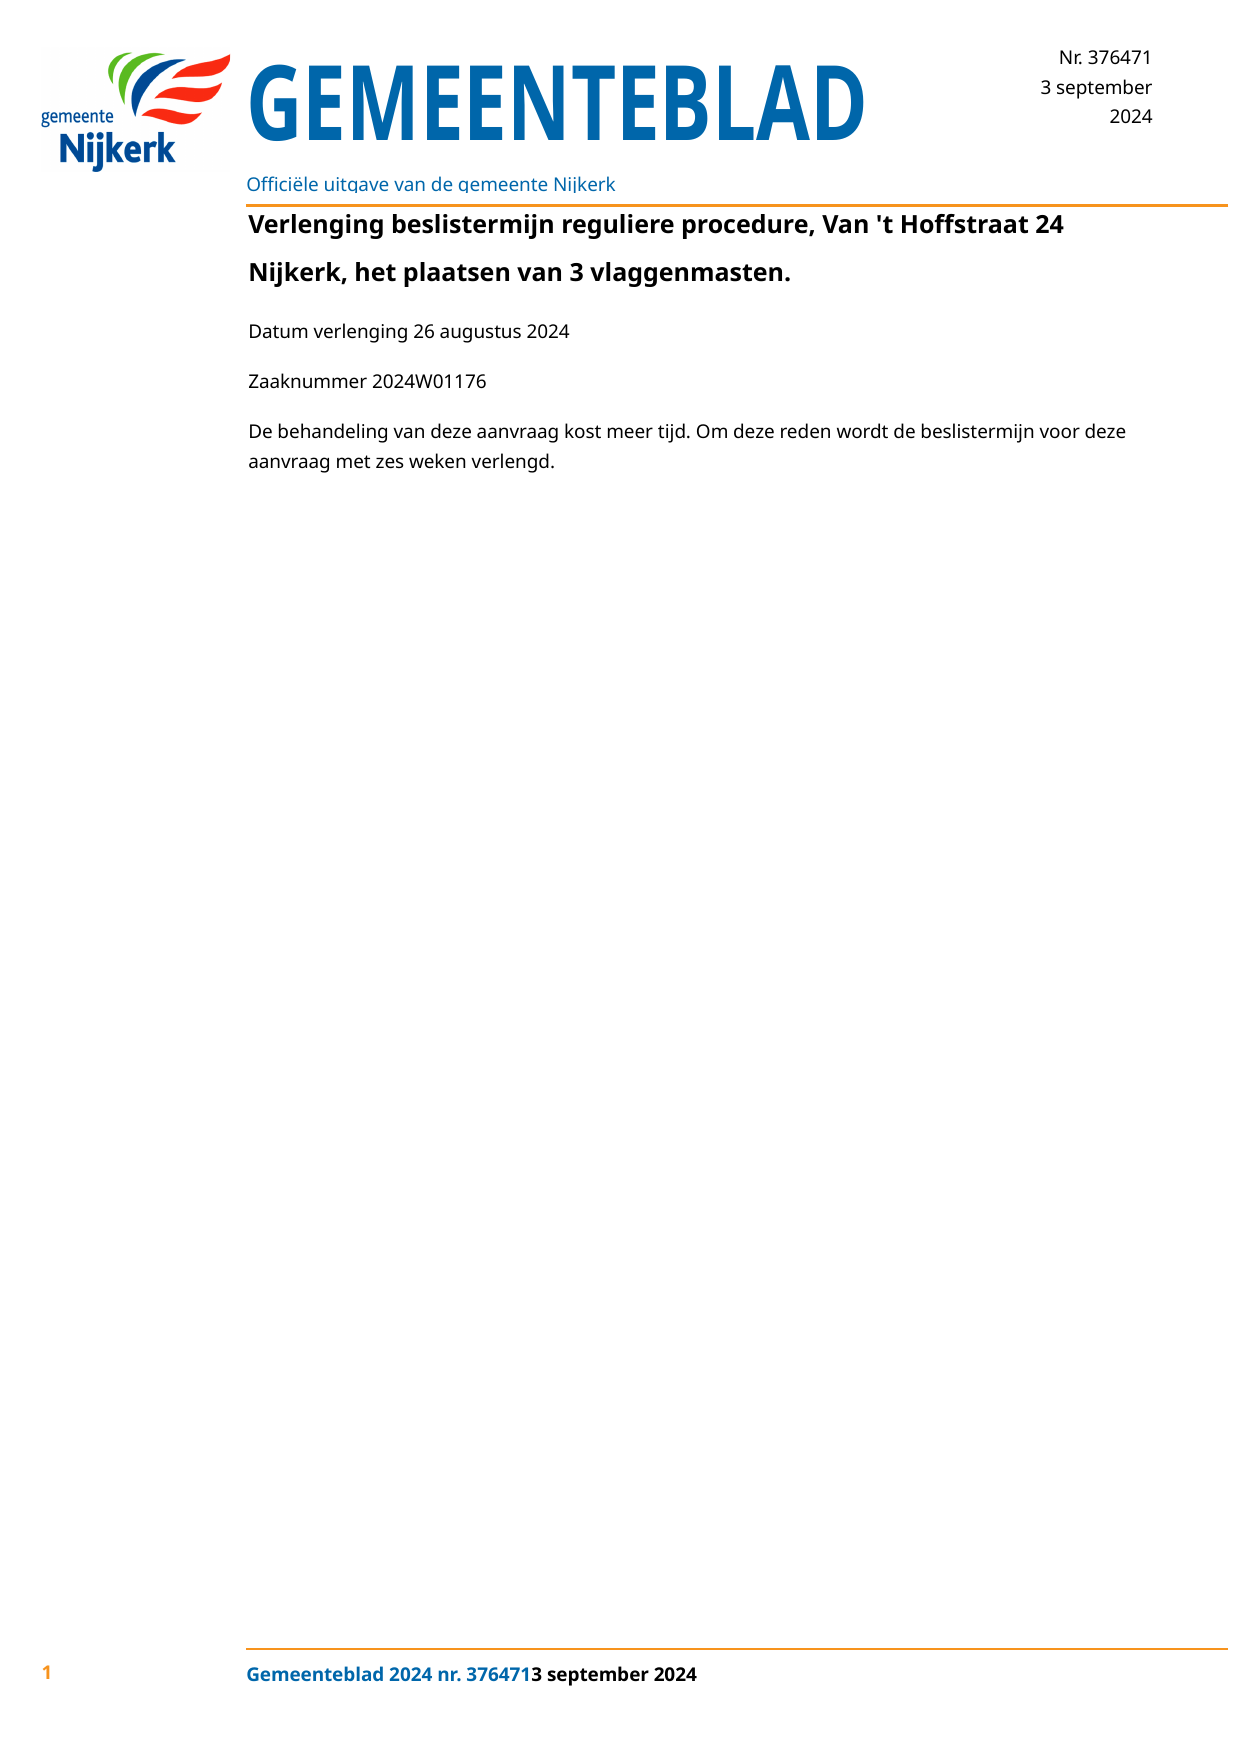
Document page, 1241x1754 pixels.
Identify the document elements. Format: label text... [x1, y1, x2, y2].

text Datum verlenging 26 augustus 2024 [248, 318, 1152, 344]
text Verlenging beslistermijn reguliere procedure, Van 't Hoffstraat 24 Nijkerk, het plaatsen van 3 vlaggenmasten. [248, 207, 1152, 288]
picture [41, 47, 231, 172]
text De behandeling van deze aanvraag kost meer tijd. Om deze reden wordt de beslistermijn voor deze aanvraag met zes weken verlengd. [248, 419, 1152, 474]
text Zaaknummer 2024W01176 [248, 368, 1152, 394]
